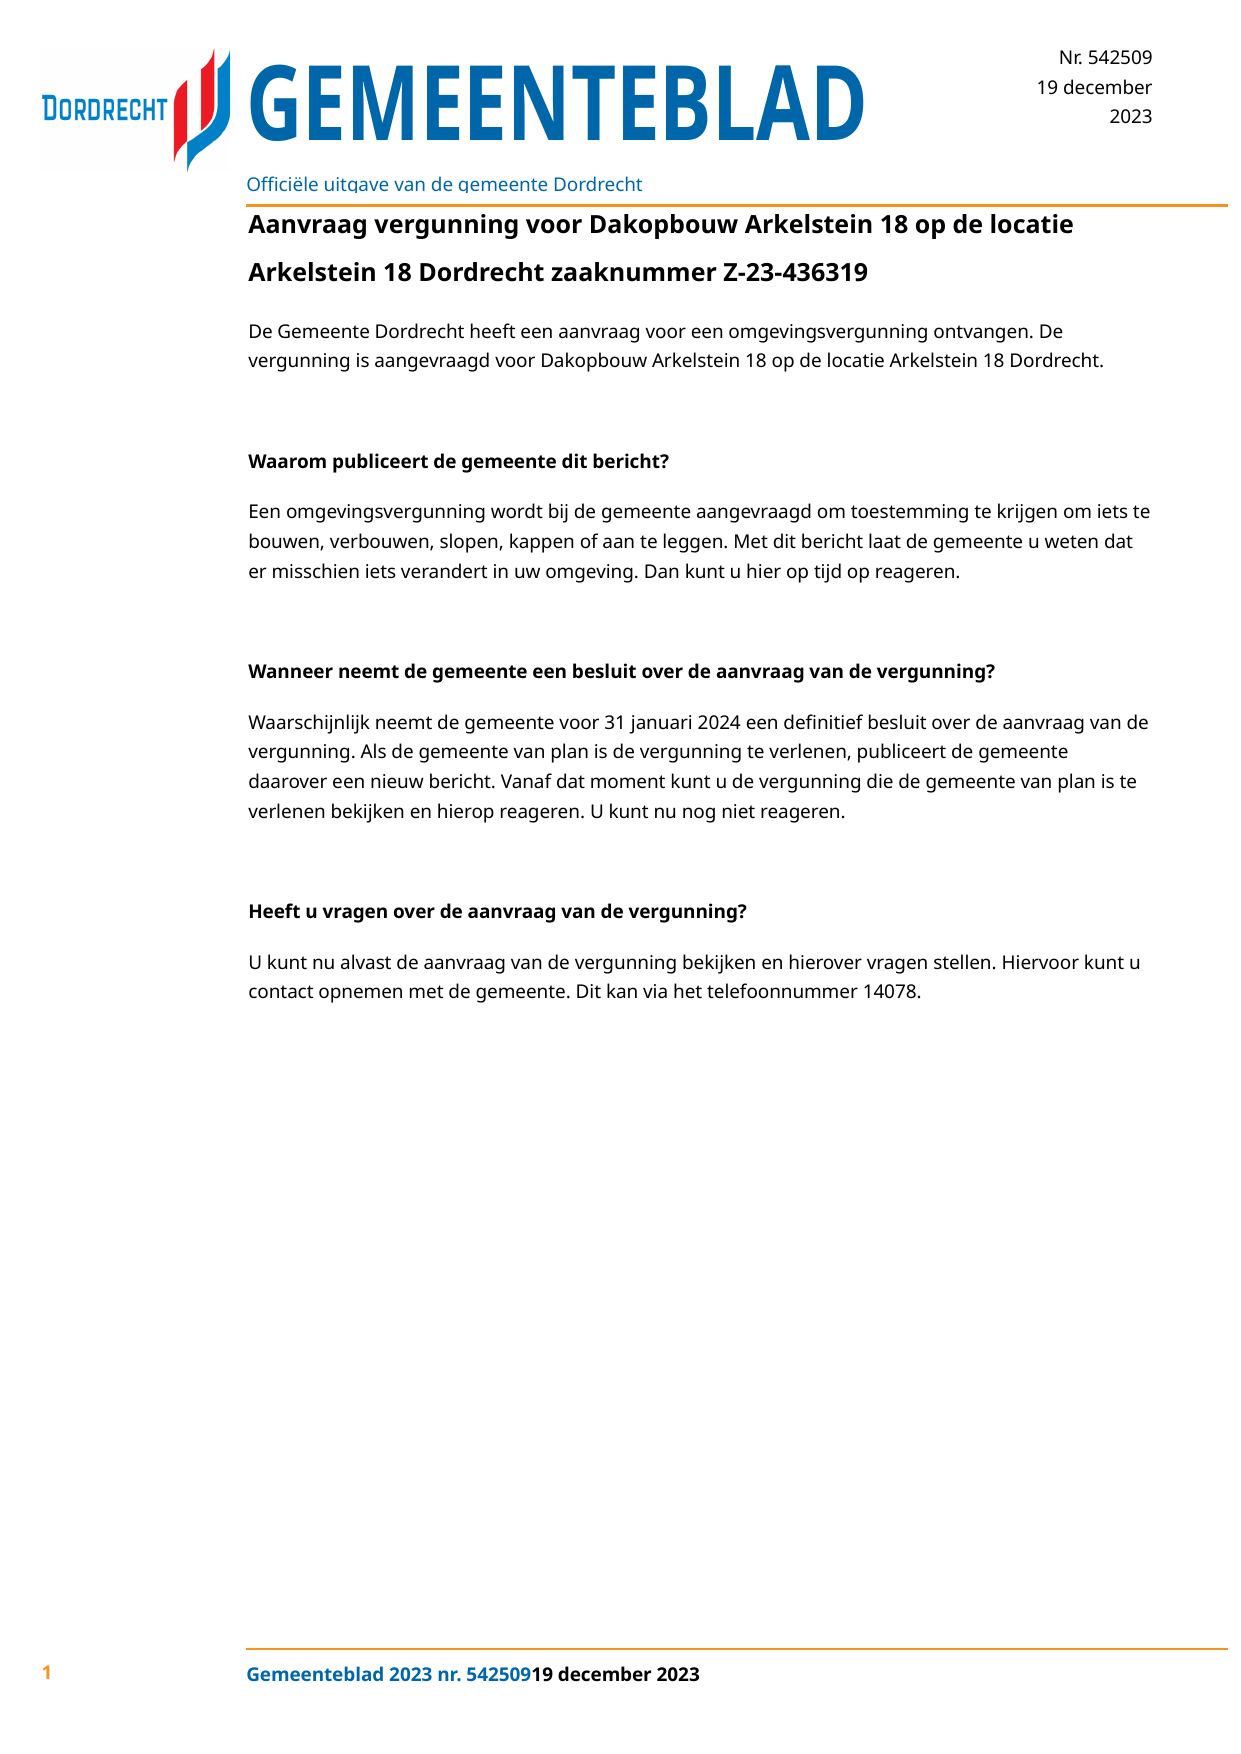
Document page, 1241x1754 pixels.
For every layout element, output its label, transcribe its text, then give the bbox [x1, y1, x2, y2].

picture [41, 47, 231, 172]
text Waarom publiceert de gemeente dit bericht? [248, 448, 1152, 474]
text Heeft u vragen over de aanvraag van de vergunning? [248, 899, 1152, 924]
text Waarschijnlijk neemt de gemeente voor 31 januari 2024 een definitief besluit over de aanvraag van de vergunning. Als de gemeente van plan is de vergunning te verlenen, publiceert de gemeente daarover een nieuw bericht. Vanaf dat moment kunt u de vergunning die de gemeente van plan is te verlenen bekijken en hierop reageren. U kunt nu nog niet reageren. [248, 709, 1152, 824]
text De Gemeente Dordrecht heeft een aanvraag voor een omgevingsvergunning ontvangen. De vergunning is aangevraagd voor Dakopbouw Arkelstein 18 op de locatie Arkelstein 18 Dordrecht. [248, 318, 1152, 373]
text Een omgevingsvergunning wordt bij de gemeente aangevraagd om toestemming te krijgen om iets te bouwen, verbouwen, slopen, kappen of aan te leggen. Met dit bericht laat de gemeente u weten dat er misschien iets verandert in uw omgeving. Dan kunt u hier op tijd op reageren. [248, 499, 1152, 584]
text U kunt nu alvast de aanvraag van de vergunning bekijken en hierover vragen stellen. Hiervoor kunt u contact opnemen met de gemeente. Dit kan via het telefoonnummer 14078. [248, 949, 1152, 1004]
text Wanneer neemt de gemeente een besluit over de aanvraag van de vergunning? [248, 659, 1152, 684]
text Aanvraag vergunning voor Dakopbouw Arkelstein 18 op de locatie Arkelstein 18 Dordrecht zaaknummer Z-23-436319 [248, 207, 1152, 288]
